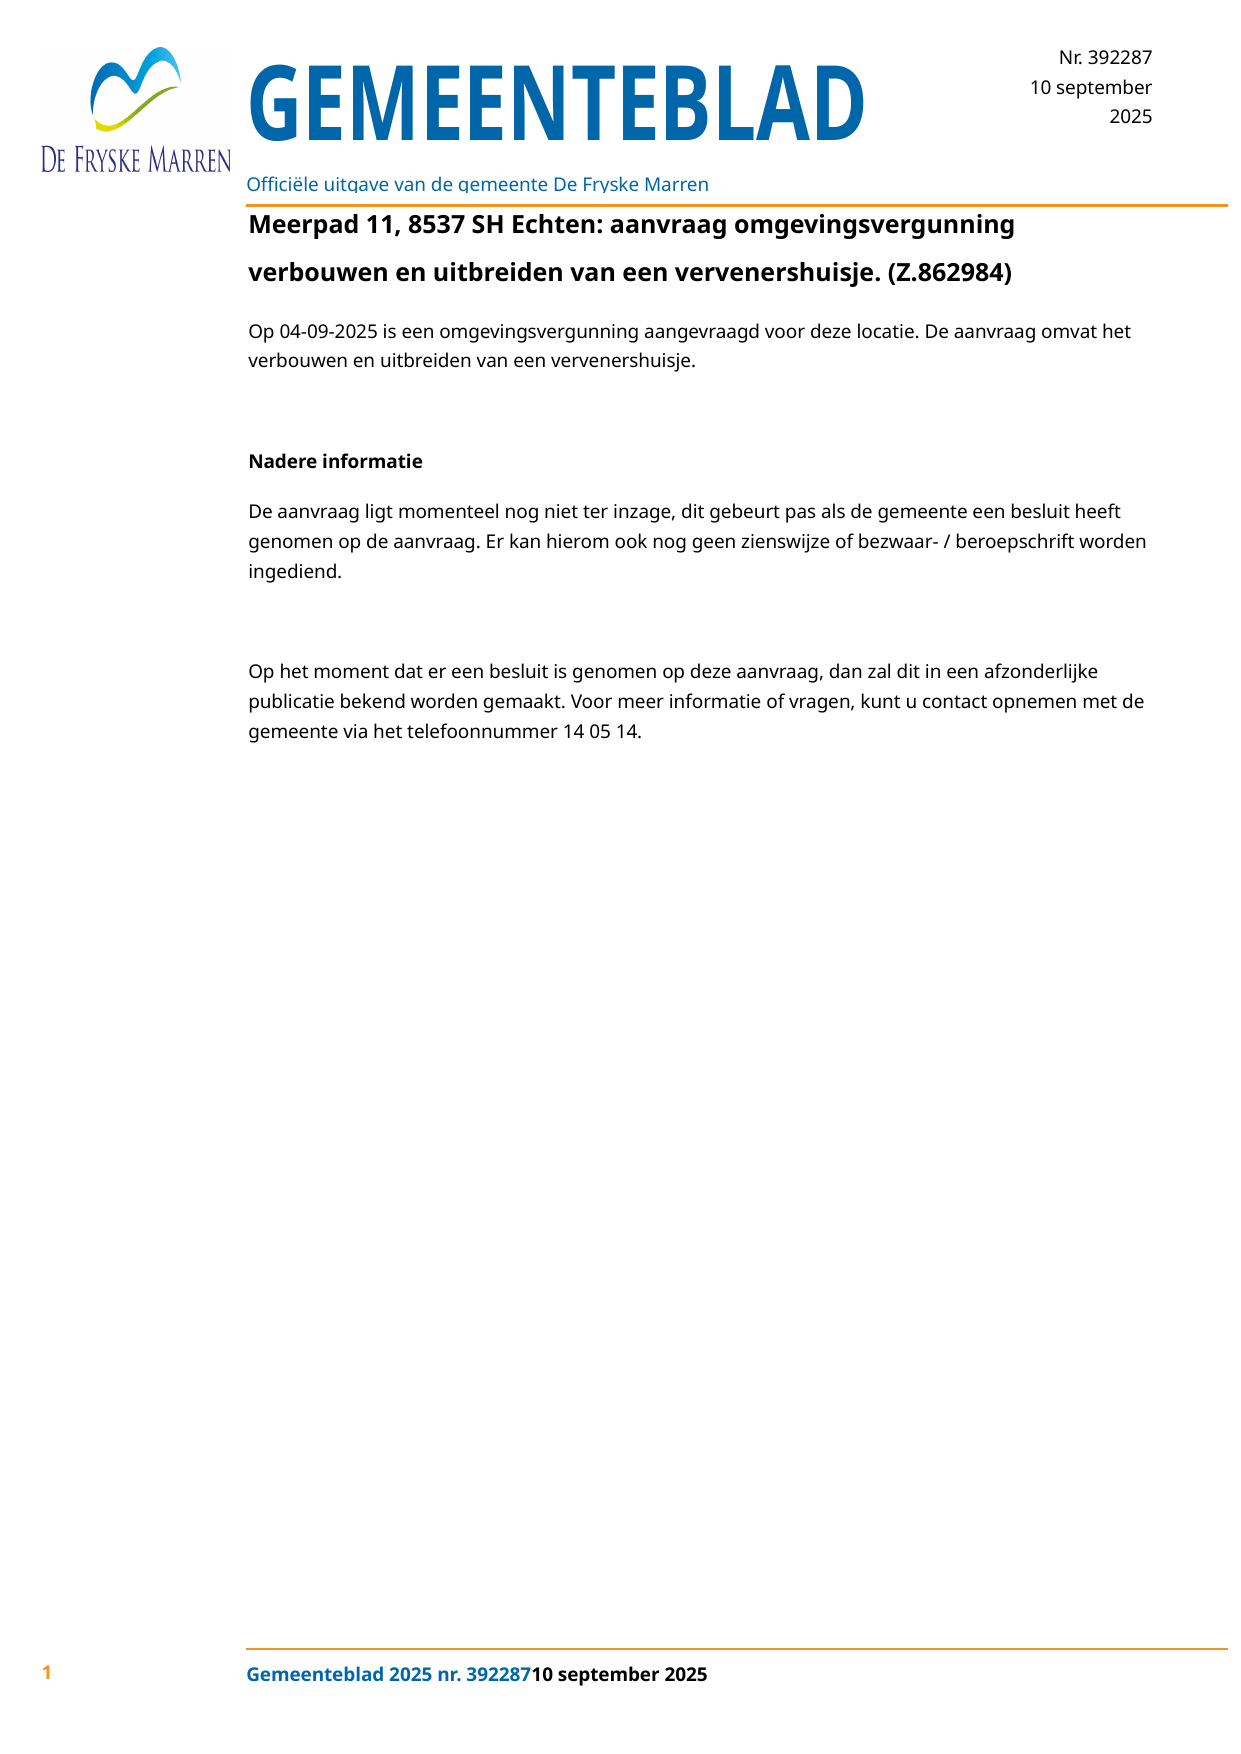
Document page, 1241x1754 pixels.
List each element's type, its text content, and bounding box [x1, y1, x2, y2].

text Nadere informatie [248, 448, 1152, 474]
picture [41, 47, 231, 172]
text De aanvraag ligt momenteel nog niet ter inzage, dit gebeurt pas als de gemeente een besluit heeft genomen op de aanvraag. Er kan hierom ook nog geen zienswijze of bezwaar- / beroepschrift worden ingediend. [248, 499, 1152, 584]
text Op 04-09-2025 is een omgevingsvergunning aangevraagd voor deze locatie. De aanvraag omvat het verbouwen en uitbreiden van een vervenershuisje. [248, 318, 1152, 373]
text Meerpad 11, 8537 SH Echten: aanvraag omgevingsvergunning verbouwen en uitbreiden van een vervenershuisje. (Z.862984) [248, 207, 1152, 288]
text Op het moment dat er een besluit is genomen op deze aanvraag, dan zal dit in een afzonderlijke publicatie bekend worden gemaakt. Voor meer informatie of vragen, kunt u contact opnemen met de gemeente via het telefoonnummer 14 05 14. [248, 659, 1152, 744]
